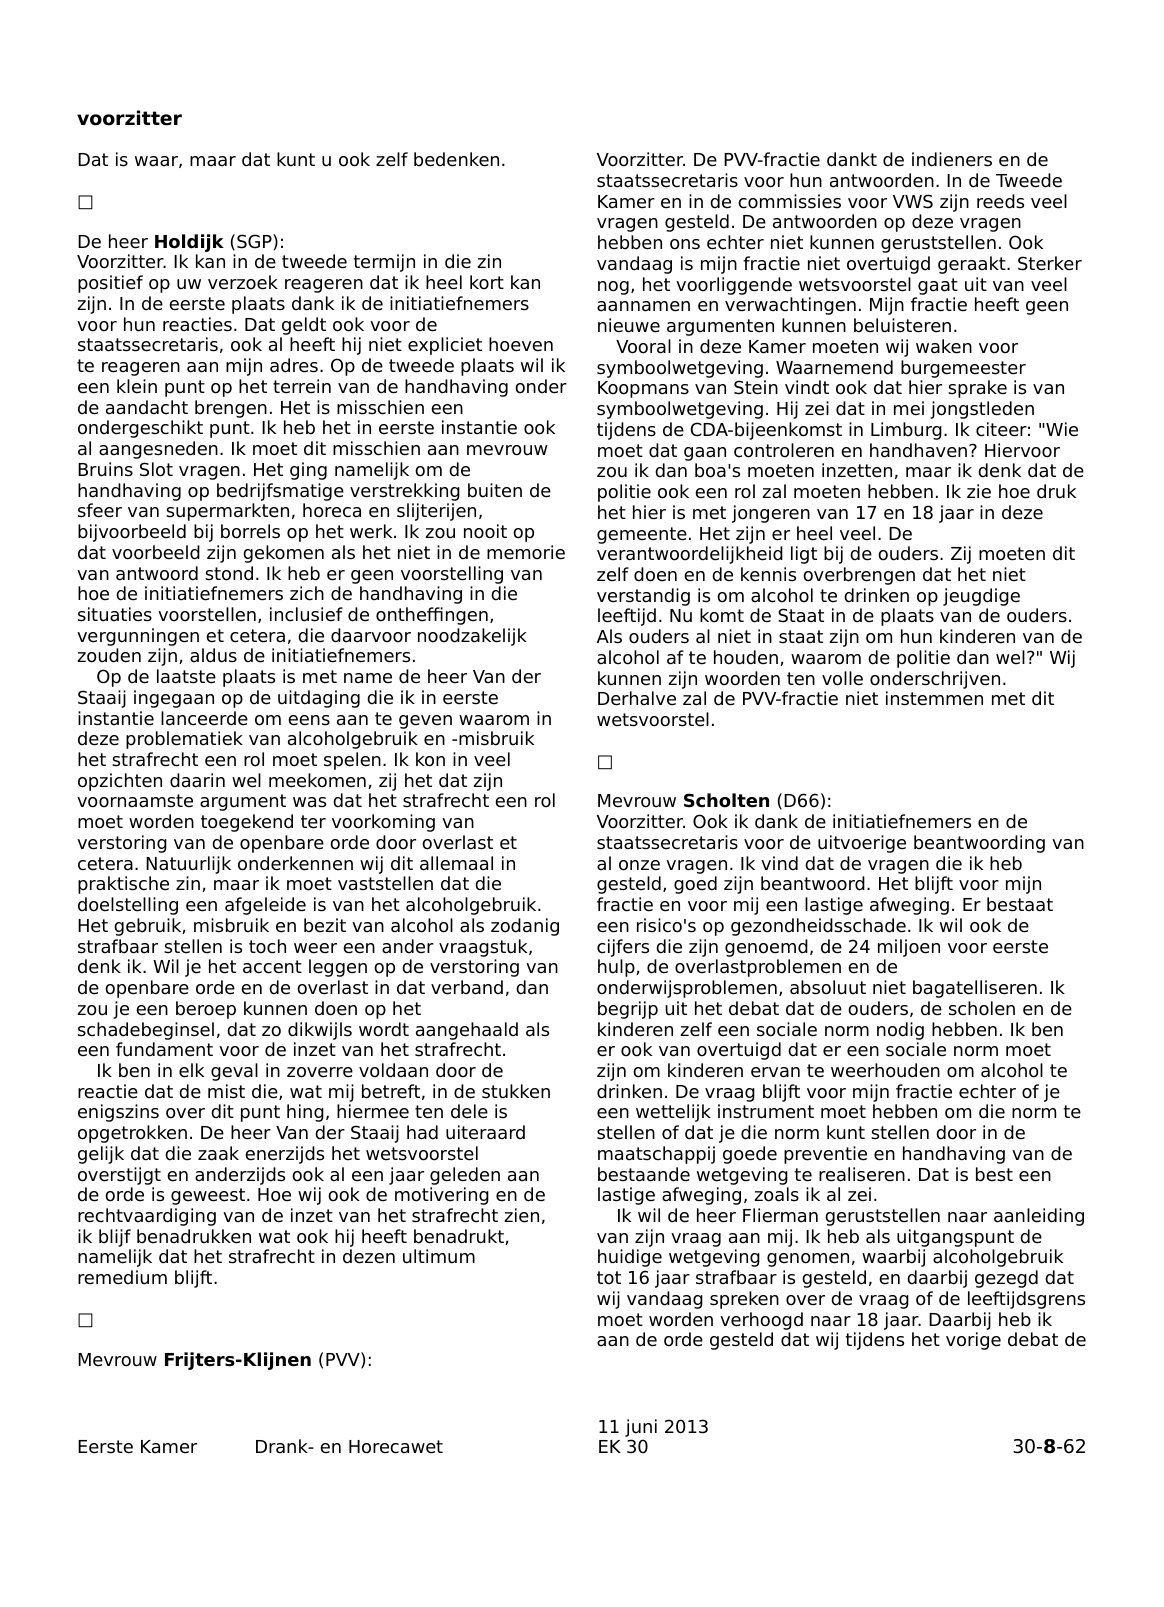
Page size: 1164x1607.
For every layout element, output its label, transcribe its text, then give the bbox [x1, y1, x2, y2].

text Voorzitter. De PVV-fractie dankt de indieners en de staatssecretaris voor hun antwoorden. In de Tweede Kamer en in de commissies voor VWS zijn reeds veel vragen gesteld. De antwoorden op deze vragen hebben ons echter niet kunnen geruststellen. Ook vandaag is mijn fractie niet overtuigd geraakt. Sterker nog, het voorliggende wetsvoorstel gaat uit van veel aannamen en verwachtingen. Mijn fractie heeft geen nieuwe argumenten kunnen beluisteren. [596, 150, 1087, 337]
text Vooral in deze Kamer moeten wij waken voor symboolwetgeving. Waarnemend burgemeester Koopmans van Stein vindt ook dat hier sprake is van symboolwetgeving. Hij zei dat in mei jongstleden tijdens de CDA-bijeenkomst in Limburg. Ik citeer: "Wie moet dat gaan controleren en handhaven? Hiervoor zou ik dan boa's moeten inzetten, maar ik denk dat de politie ook een rol zal moeten hebben. Ik zie hoe druk het hier is met jongeren van 17 en 18 jaar in deze gemeente. Het zijn er heel veel. De verantwoordelijkheid ligt bij de ouders. Zij moeten dit zelf doen en de kennis overbrengen dat het niet verstandig is om alcohol te drinken op jeugdige leeftijd. Nu komt de Staat in de plaats van de ouders. Als ouders al niet in staat zijn om hun kinderen van de alcohol af te houden, waarom de politie dan wel?" Wij kunnen zijn woorden ten volle onderschrijven. Derhalve zal de PVV-fractie niet instemmen met dit wetsvoorstel. [596, 337, 1087, 731]
text Op de laatste plaats is met name de heer Van der Staaij ingegaan op de uitdaging die ik in eerste instantie lanceerde om eens aan te geven waarom in deze problematiek van alcoholgebruik en -misbruik het strafrecht een rol moet spelen. Ik kon in veel opzichten daarin wel meekomen, zij het dat zijn voornaamste argument was dat het strafrecht een rol moet worden toegekend ter voorkoming van verstoring van de openbare orde door overlast et cetera. Natuurlijk onderkennen wij dit allemaal in praktische zin, maar ik moet vaststellen dat die doelstelling een afgeleide is van het alcoholgebruik. Het gebruik, misbruik en bezit van alcohol als zodanig strafbaar stellen is toch weer een ander vraagstuk, denk ik. Wil je het accent leggen op de verstoring van de openbare orde en de overlast in dat verband, dan zou je een beroep kunnen doen op het schadebeginsel, dat zo dikwijls wordt aangehaald als een fundament voor de inzet van het strafrecht. [77, 667, 567, 1061]
text Mevrouw Scholten (D66): [596, 791, 1087, 812]
text Mevrouw Frijters-Klijnen (PVV): [77, 1349, 567, 1370]
text Ik wil de heer Flierman geruststellen naar aanleiding van zijn vraag aan mij. Ik heb als uitgangspunt de huidige wetgeving genomen, waarbij alcoholgebruik tot 16 jaar strafbaar is gesteld, en daarbij gezegd dat wij vandaag spreken over de vraag of de leeftijdsgrens moet worden verhoogd naar 18 jaar. Daarbij heb ik aan de orde gesteld dat wij tijdens het vorige debat de [596, 1206, 1087, 1351]
text □ [77, 1309, 567, 1329]
text De heer Holdijk (SGP): [77, 232, 567, 252]
text Voorzitter. Ik kan in de tweede termijn in die zin positief op uw verzoek reageren dat ik heel kort kan zijn. In de eerste plaats dank ik de initiatiefnemers voor hun reacties. Dat geldt ook voor de staatssecretaris, ook al heeft hij niet expliciet hoeven te reageren aan mijn adres. Op de tweede plaats wil ik een klein punt op het terrein van de handhaving onder de aandacht brengen. Het is misschien een ondergeschikt punt. Ik heb het in eerste instantie ook al aangesneden. Ik moet dit misschien aan mevrouw Bruins Slot vragen. Het ging namelijk om de handhaving op bedrijfsmatige verstrekking buiten de sfeer van supermarkten, horeca en slijterijen, bijvoorbeeld bij borrels op het werk. Ik zou nooit op dat voorbeeld zijn gekomen als het niet in de memorie van antwoord stond. Ik heb er geen voorstelling van hoe de initiatiefnemers zich de handhaving in die situaties voorstellen, inclusief de ontheffingen, vergunningen et cetera, die daarvoor noodzakelijk zouden zijn, aldus de initiatiefnemers. [77, 252, 567, 667]
text Voorzitter. Ook ik dank de initiatiefnemers en de staatssecretaris voor de uitvoerige beantwoording van al onze vragen. Ik vind dat de vragen die ik heb gesteld, goed zijn beantwoord. Het blijft voor mijn fractie en voor mij een lastige afweging. Er bestaat een risico's op gezondheidsschade. Ik wil ook de cijfers die zijn genoemd, de 24 miljoen voor eerste hulp, de overlastproblemen en de onderwijsproblemen, absoluut niet bagatelliseren. Ik begrijp uit het debat dat de ouders, de scholen en de kinderen zelf een sociale norm nodig hebben. Ik ben er ook van overtuigd dat er een sociale norm moet zijn om kinderen ervan te weerhouden om alcohol te drinken. De vraag blijft voor mijn fractie echter of je een wettelijk instrument moet hebben om die norm te stellen of dat je die norm kunt stellen door in de maatschappij goede preventie en handhaving van de bestaande wetgeving te realiseren. Dat is best een lastige afweging, zoals ik al zei. [596, 812, 1087, 1206]
text Ik ben in elk geval in zoverre voldaan door de reactie dat de mist die, wat mij betreft, in de stukken enigszins over dit punt hing, hiermee ten dele is opgetrokken. De heer Van der Staaij had uiteraard gelijk dat die zaak enerzijds het wetsvoorstel overstijgt en anderzijds ook al een jaar geleden aan de orde is geweest. Hoe wij ook de motivering en de rechtvaardiging van de inzet van het strafrecht zien, ik blijf benadrukken wat ook hij heeft benadrukt, namelijk dat het strafrecht in dezen ultimum remedium blijft. [77, 1061, 567, 1289]
text Dat is waar, maar dat kunt u ook zelf bedenken. [77, 150, 567, 171]
text □ [77, 191, 567, 212]
text □ [596, 751, 1087, 771]
